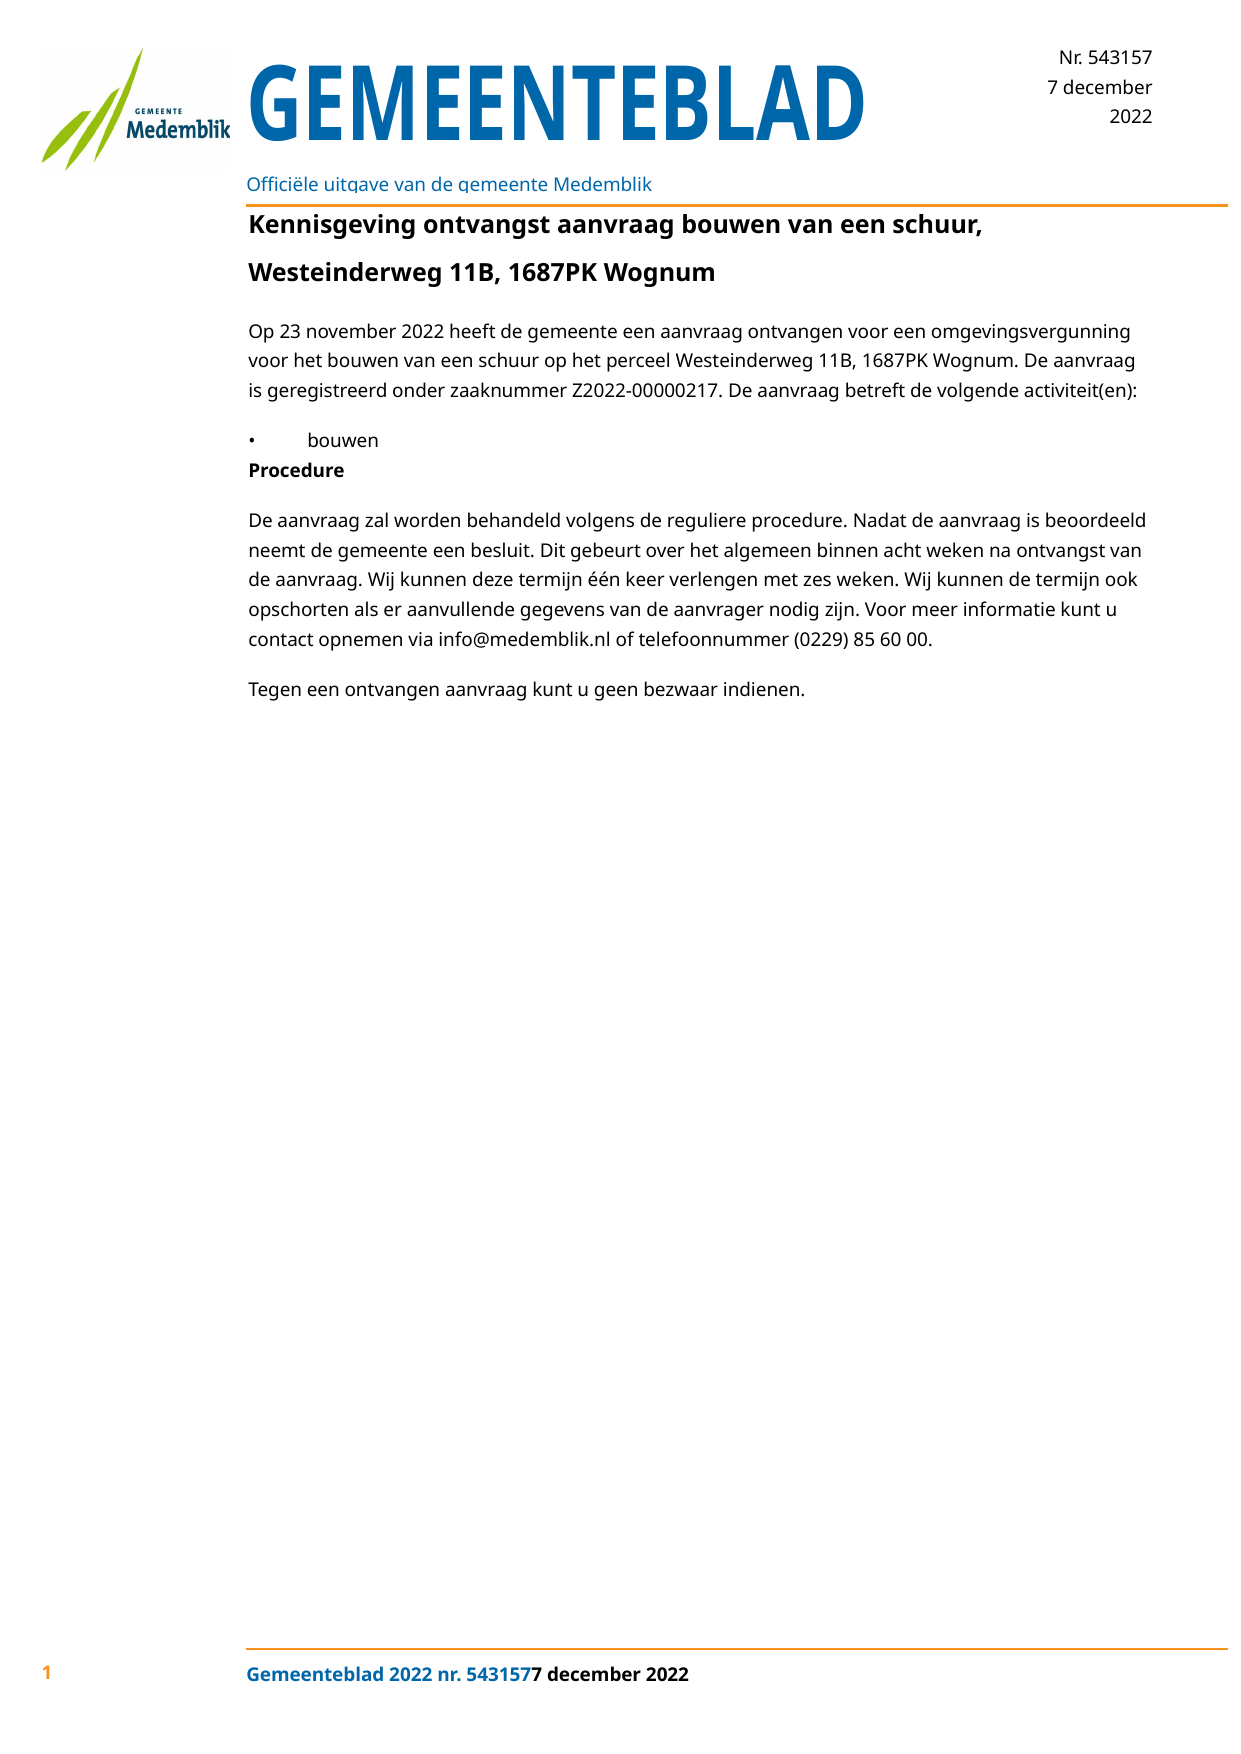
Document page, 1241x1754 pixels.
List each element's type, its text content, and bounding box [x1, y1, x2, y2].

picture [41, 47, 231, 172]
text Kennisgeving ontvangst aanvraag bouwen van een schuur, Westeinderweg 11B, 1687PK Wognum [248, 207, 1152, 288]
text Op 23 november 2022 heeft de gemeente een aanvraag ontvangen voor een omgevingsvergunning voor het bouwen van een schuur op het perceel Westeinderweg 11B, 1687PK Wognum. De aanvraag is geregistreerd onder zaaknummer Z2022-00000217. De aanvraag betreft de volgende activiteit(en): [248, 318, 1152, 403]
text Procedure [248, 457, 1152, 483]
text De aanvraag zal worden behandeld volgens de reguliere procedure. Nadat de aanvraag is beoordeeld neemt de gemeente een besluit. Dit gebeurt over het algemeen binnen acht weken na ontvangst van de aanvraag. Wij kunnen deze termijn één keer verlengen met zes weken. Wij kunnen de termijn ook opschorten als er aanvullende gegevens van de aanvrager nodig zijn. Voor meer informatie kunt u contact opnemen via info@medemblik.nl of telefoonnummer (0229) 85 60 00. [248, 507, 1152, 652]
list bouwen [248, 427, 1152, 453]
text Tegen een ontvangen aanvraag kunt u geen bezwaar indienen. [248, 676, 1152, 702]
